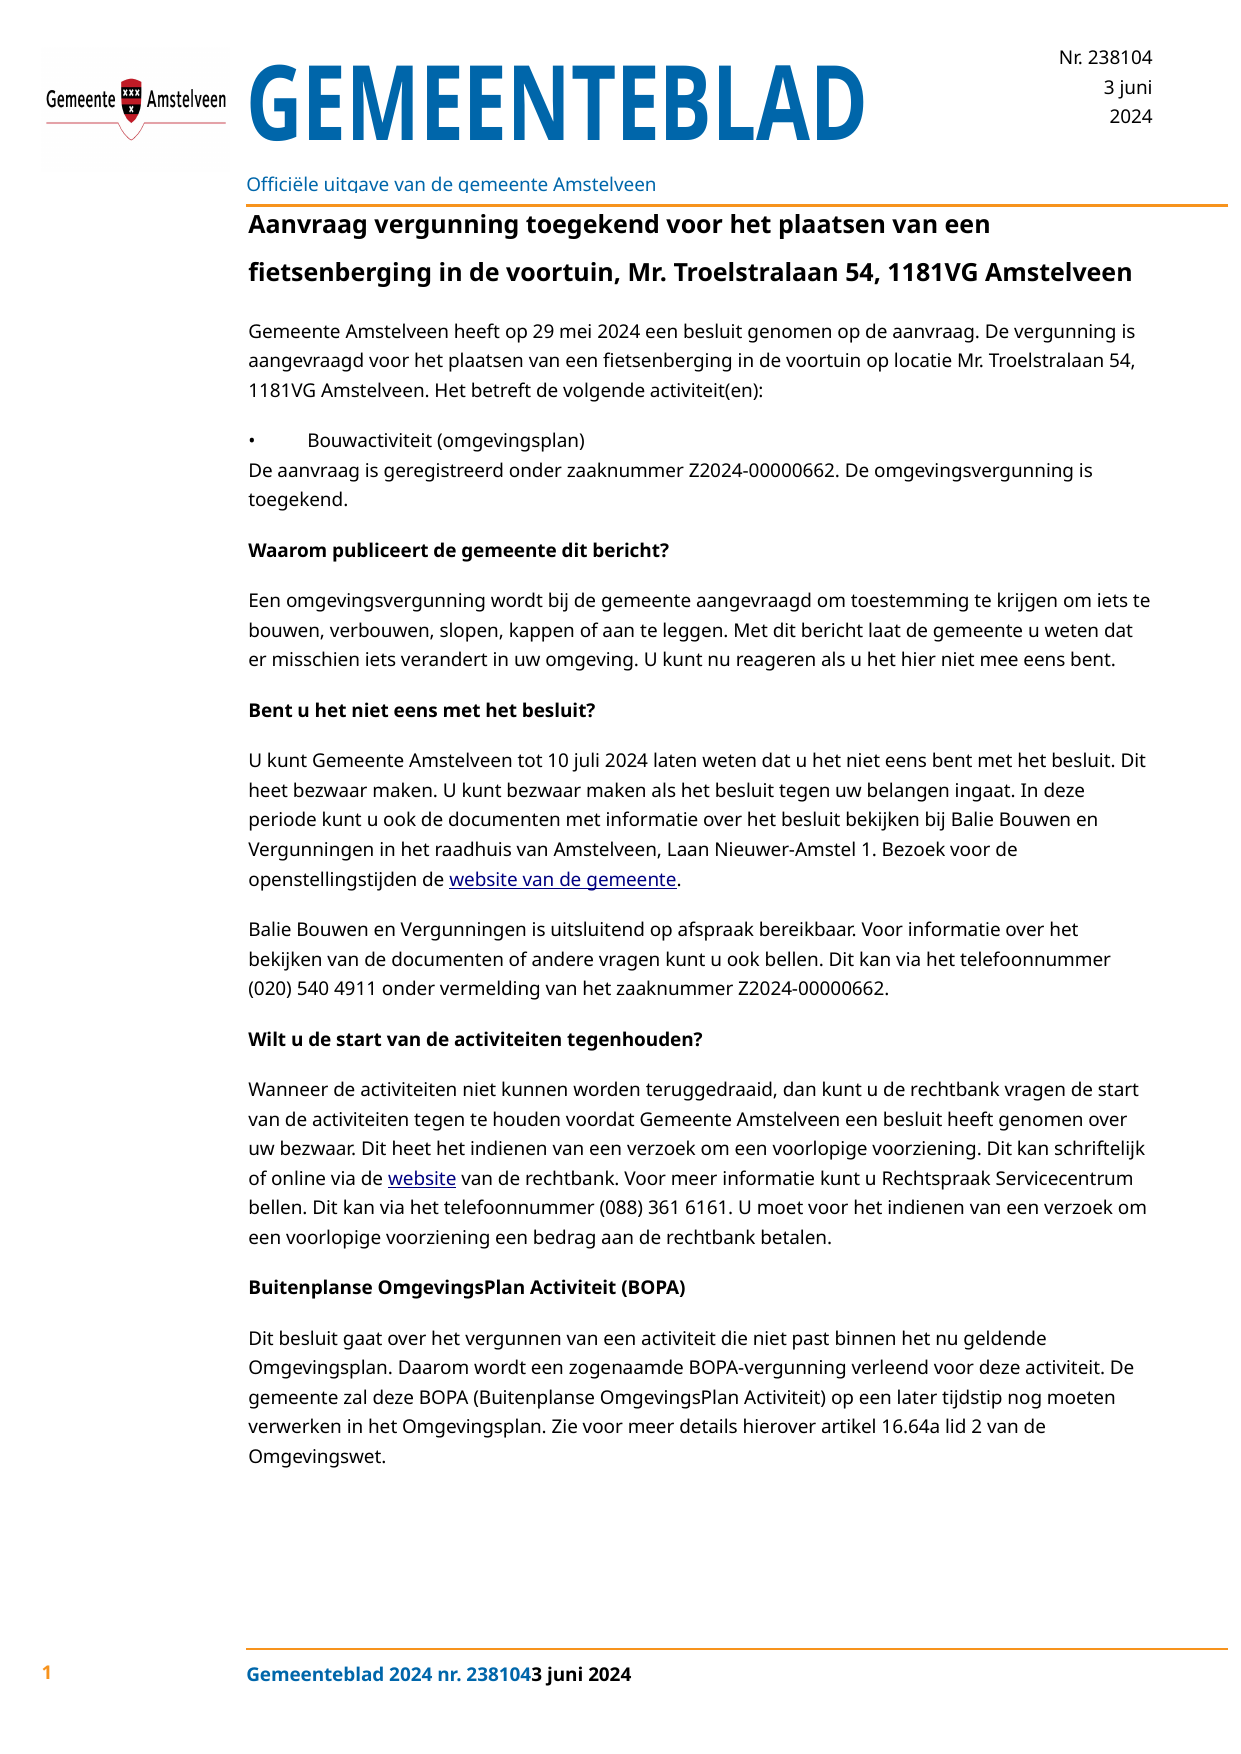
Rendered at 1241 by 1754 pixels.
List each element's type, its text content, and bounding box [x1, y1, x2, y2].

text Een omgevingsvergunning wordt bij de gemeente aangevraagd om toestemming te krijgen om iets te bouwen, verbouwen, slopen, kappen of aan te leggen. Met dit bericht laat de gemeente u weten dat er misschien iets verandert in uw omgeving. U kunt nu reageren als u het hier niet mee eens bent. [248, 587, 1152, 672]
text Wanneer de activiteiten niet kunnen worden teruggedraaid, dan kunt u de rechtbank vragen de start van de activiteiten tegen te houden voordat Gemeente Amstelveen een besluit heeft genomen over uw bezwaar. Dit heet het indienen van een verzoek om een voorlopige voorziening. Dit kan schriftelijk of online via de website van de rechtbank. Voor meer informatie kunt u Rechtspraak Servicecentrum bellen. Dit kan via het telefoonnummer (088) 361 6161. U moet voor het indienen van een verzoek om een voorlopige voorziening een bedrag aan de rechtbank betalen. [248, 1076, 1152, 1250]
text De aanvraag is geregistreerd onder zaaknummer Z2024-00000662. De omgevingsvergunning is toegekend. [248, 457, 1152, 512]
text Gemeente Amstelveen heeft op 29 mei 2024 een besluit genomen op de aanvraag. De vergunning is aangevraagd voor het plaatsen van een fietsenberging in de voortuin op locatie Mr. Troelstralaan 54, 1181VG Amstelveen. Het betreft de volgende activiteit(en): [248, 318, 1152, 403]
text Bent u het niet eens met het besluit? [248, 697, 1152, 723]
text Dit besluit gaat over het vergunnen van een activiteit die niet past binnen het nu geldende Omgevingsplan. Daarom wordt een zogenaamde BOPA-vergunning verleend voor deze activiteit. De gemeente zal deze BOPA (Buitenplanse OmgevingsPlan Activiteit) op een later tijdstip nog moeten verwerken in het Omgevingsplan. Zie voor meer details hierover artikel 16.64a lid 2 van de Omgevingswet. [248, 1325, 1152, 1469]
list Bouwactiviteit (omgevingsplan) [248, 427, 1152, 453]
picture [41, 47, 231, 172]
text Waarom publiceert de gemeente dit bericht? [248, 537, 1152, 563]
text Balie Bouwen en Vergunningen is uitsluitend op afspraak bereikbaar. Voor informatie over het bekijken van de documenten of andere vragen kunt u ook bellen. Dit kan via het telefoonnummer (020) 540 4911 onder vermelding van het zaaknummer Z2024-00000662. [248, 916, 1152, 1001]
text Wilt u de start van de activiteiten tegenhouden? [248, 1026, 1152, 1052]
text Aanvraag vergunning toegekend voor het plaatsen van een fietsenberging in de voortuin, Mr. Troelstralaan 54, 1181VG Amstelveen [248, 207, 1152, 288]
text U kunt Gemeente Amstelveen tot 10 juli 2024 laten weten dat u het niet eens bent met het besluit. Dit heet bezwaar maken. U kunt bezwaar maken als het besluit tegen uw belangen ingaat. In deze periode kunt u ook de documenten met informatie over het besluit bekijken bij Balie Bouwen en Vergunningen in het raadhuis van Amstelveen, Laan Nieuwer-Amstel 1. Bezoek voor de openstellingstijden de website van de gemeente. [248, 747, 1152, 892]
text Buitenplanse OmgevingsPlan Activiteit (BOPA) [248, 1274, 1152, 1300]
